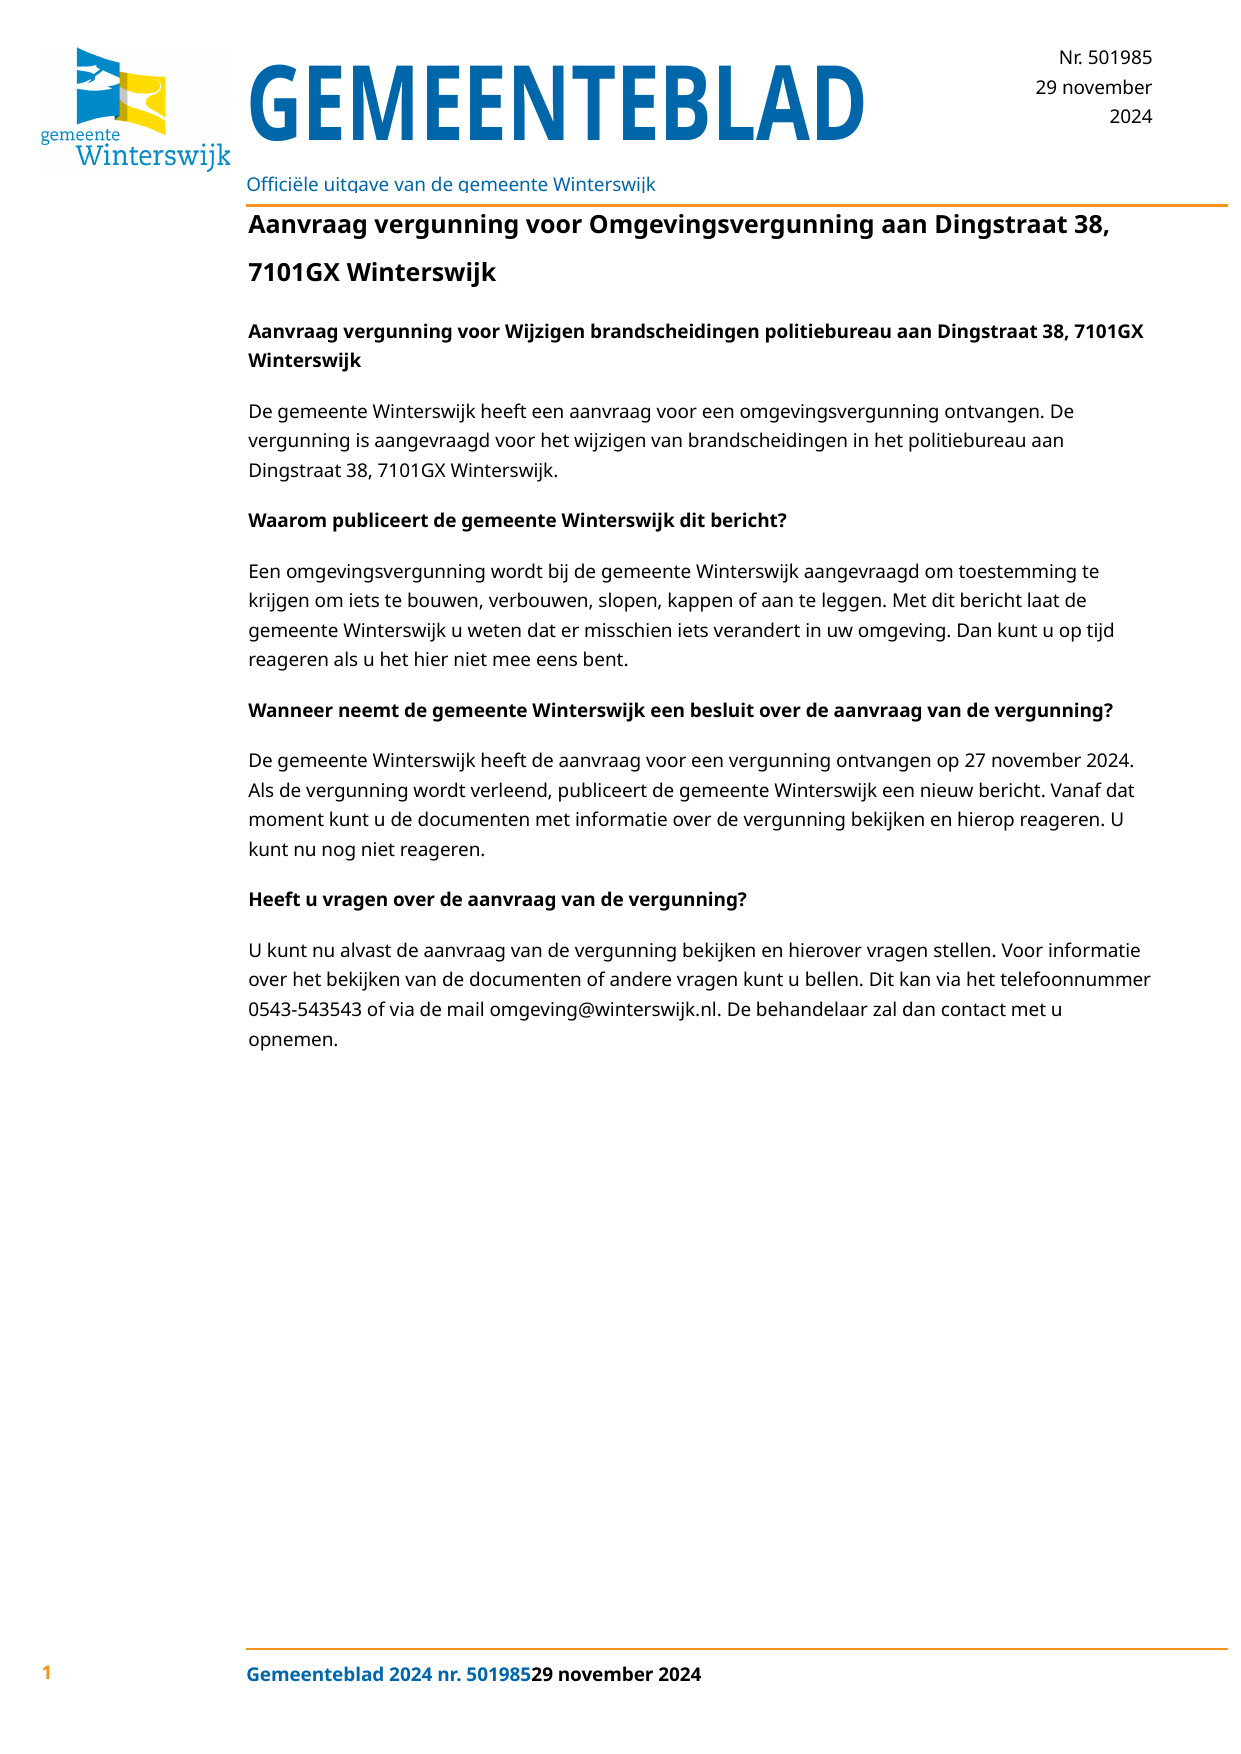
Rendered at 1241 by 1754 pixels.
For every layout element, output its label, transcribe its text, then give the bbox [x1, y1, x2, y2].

text Een omgevingsvergunning wordt bij de gemeente Winterswijk aangevraagd om toestemming te krijgen om iets te bouwen, verbouwen, slopen, kappen of aan te leggen. Met dit bericht laat de gemeente Winterswijk u weten dat er misschien iets verandert in uw omgeving. Dan kunt u op tijd reageren als u het hier niet mee eens bent. [248, 558, 1152, 672]
text Aanvraag vergunning voor Wijzigen brandscheidingen politiebureau aan Dingstraat 38, 7101GX Winterswijk [248, 318, 1152, 373]
text Heeft u vragen over de aanvraag van de vergunning? [248, 887, 1152, 912]
text De gemeente Winterswijk heeft een aanvraag voor een omgevingsvergunning ontvangen. De vergunning is aangevraagd voor het wijzigen van brandscheidingen in het politiebureau aan Dingstraat 38, 7101GX Winterswijk. [248, 398, 1152, 483]
text Waarom publiceert de gemeente Winterswijk dit bericht? [248, 507, 1152, 533]
text Aanvraag vergunning voor Omgevingsvergunning aan Dingstraat 38, 7101GX Winterswijk [248, 207, 1152, 288]
picture [225, 153, 231, 162]
text U kunt nu alvast de aanvraag van de vergunning bekijken en hierover vragen stellen. Voor informatie over het bekijken van de documenten of andere vragen kunt u bellen. Dit kan via het telefoonnummer 0543-543543 of via de mail omgeving@winterswijk.nl. De behandelaar zal dan contact met u opnemen. [248, 937, 1152, 1052]
text De gemeente Winterswijk heeft de aanvraag voor een vergunning ontvangen op 27 november 2024. Als de vergunning wordt verleend, publiceert de gemeente Winterswijk een nieuw bericht. Vanaf dat moment kunt u de documenten met informatie over de vergunning bekijken en hierop reageren. U kunt nu nog niet reageren. [248, 747, 1152, 862]
picture [41, 47, 231, 172]
text Wanneer neemt de gemeente Winterswijk een besluit over de aanvraag van de vergunning? [248, 697, 1152, 723]
